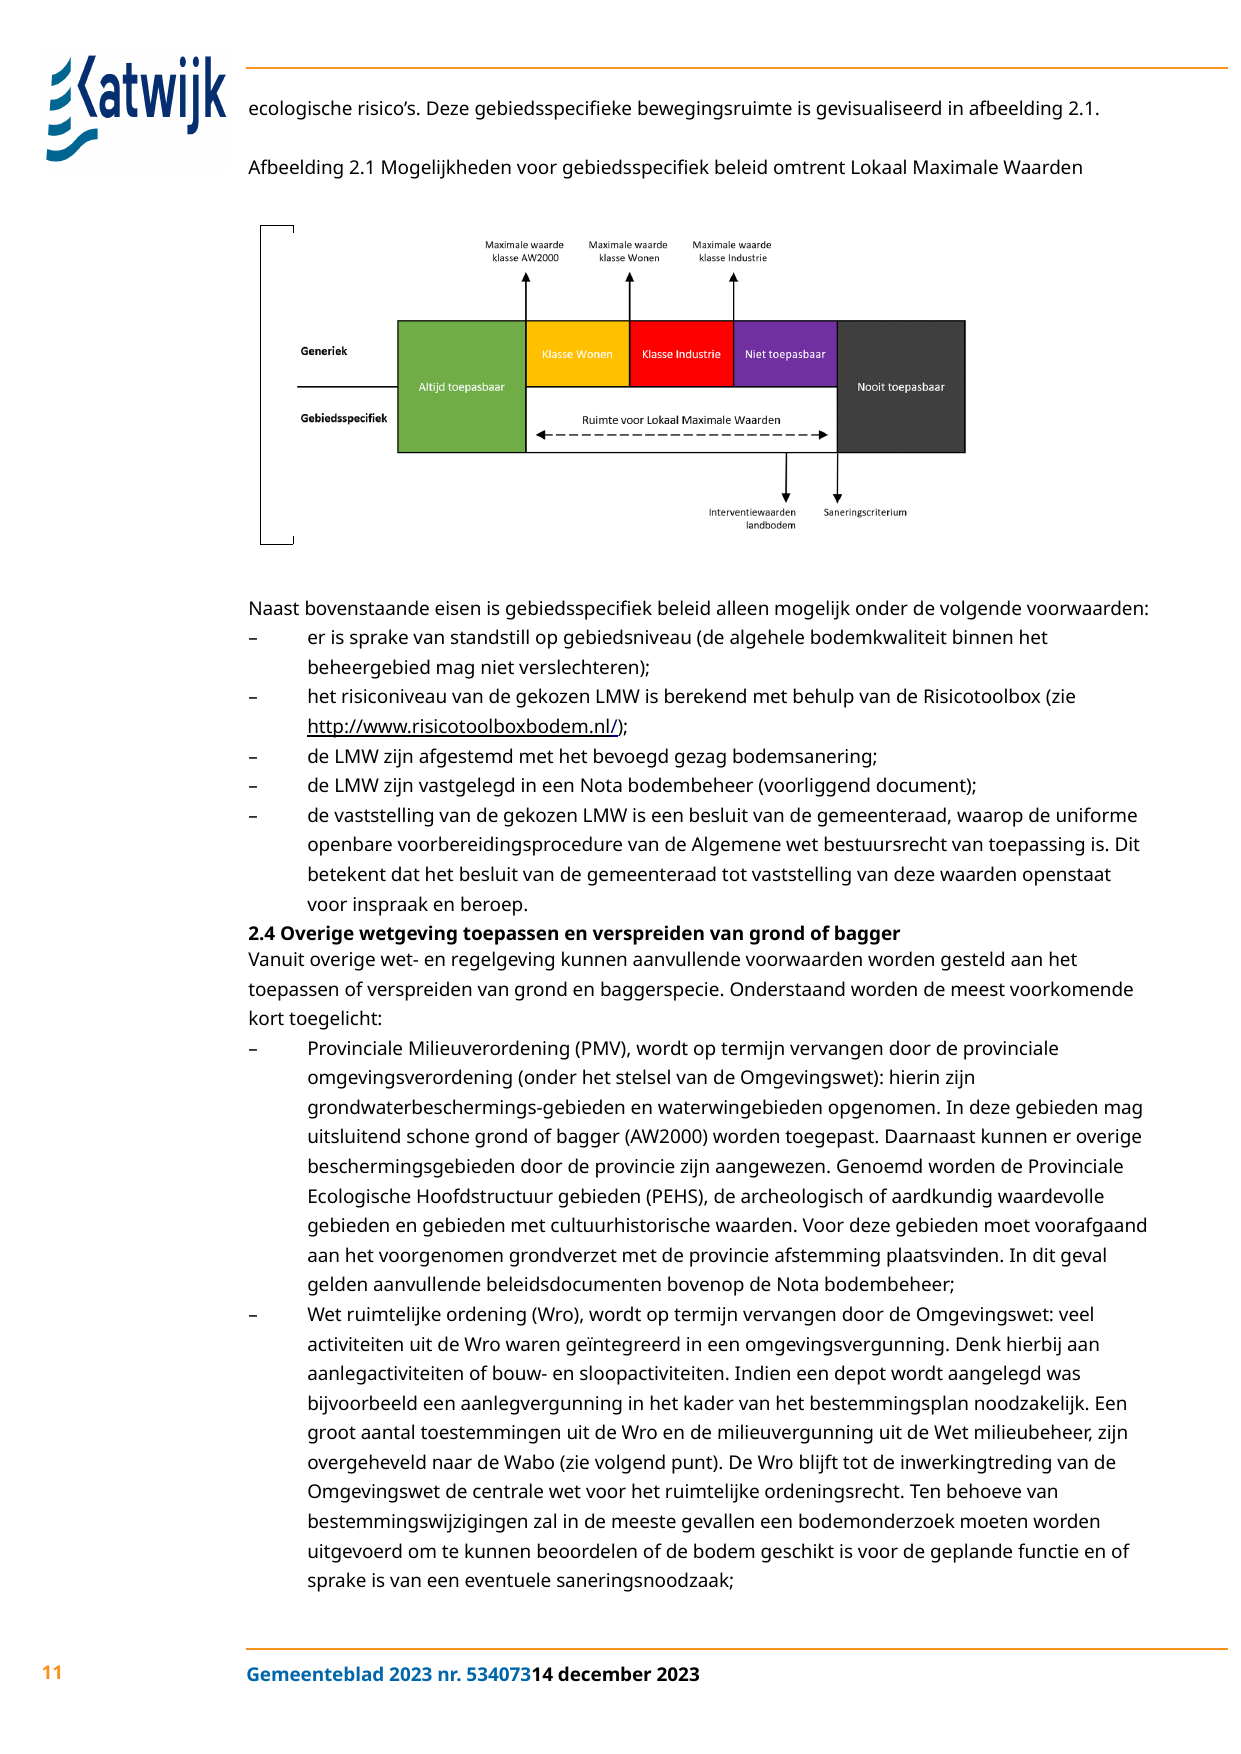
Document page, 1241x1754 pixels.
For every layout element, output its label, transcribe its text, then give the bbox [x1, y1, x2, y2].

text Naast bovenstaande eisen is gebiedsspecifiek beleid alleen mogelijk onder de volgende voorwaarden: [248, 595, 1152, 621]
list er is sprake van standstill op gebiedsniveau (de algehele bodemkwaliteit binnen het beheergebied mag niet verslechteren); [248, 624, 1152, 680]
list de vaststelling van de gekozen LMW is een besluit van de gemeenteraad, waarop de uniforme openbare voorbereidingsprocedure van de Algemene wet bestuursrecht van toepassing is. Dit betekent dat het besluit van de gemeenteraad tot vaststelling van deze waarden openstaat voor inspraak en beroep. [248, 802, 1152, 917]
list de LMW zijn afgestemd met het bevoegd gezag bodemsanering; [248, 743, 1152, 769]
list het risiconiveau van de gekozen LMW is berekend met behulp van de Risicotoolbox (zie http://www.risicotoolboxbodem.nl/); [248, 684, 1152, 739]
text 2.4 Overige wetgeving toepassen en verspreiden van grond of bagger [248, 920, 1152, 946]
text ecologische risico’s. Deze gebiedsspecifieke bewegingsruimte is gevisualiseerd in afbeelding 2.1. [248, 95, 1152, 121]
list Wet ruimtelijke ordening (Wro), wordt op termijn vervangen door de Omgevingswet: veel activiteiten uit de Wro waren geïntegreerd in een omgevingsvergunning. Denk hierbij aan aanlegactiviteiten of bouw- en sloopactiviteiten. Indien een depot wordt aangelegd was bijvoorbeeld een aanlegvergunning in het kader van het bestemmingsplan noodzakelijk. Een groot aantal toestemmingen uit de Wro en de milieuvergunning uit de Wet milieubeheer, zijn overgeheveld naar de Wabo (zie volgend punt). De Wro blijft tot de inwerkingtreding van de Omgevingswet de centrale wet voor het ruimtelijke ordeningsrecht. Ten behoeve van bestemmingswijzigingen zal in de meeste gevallen een bodemonderzoek moeten worden uitgevoerd om te kunnen beoordelen of de bodem geschikt is voor de geplande functie en of sprake is van een eventuele saneringsnoodzaak; [248, 1301, 1152, 1593]
list de LMW zijn vastgelegd in een Nota bodembeheer (voorliggend document); [248, 772, 1152, 798]
text Vanuit overige wet- en regelgeving kunnen aanvullende voorwaarden worden gesteld aan het toepassen of verspreiden van grond en baggerspecie. Onderstaand worden de meest voorkomende kort toegelicht: [248, 946, 1152, 1031]
list Provinciale Milieuverordening (PMV), wordt op termijn vervangen door de provinciale omgevingsverordening (onder het stelsel van de Omgevingswet): hierin zijn grondwaterbeschermings-gebieden en waterwingebieden opgenomen. In deze gebieden mag uitsluitend schone grond of bagger (AW2000) worden toegepast. Daarnaast kunnen er overige beschermingsgebieden door de provincie zijn aangewezen. Genoemd worden de Provinciale Ecologische Hoofdstructuur gebieden (PEHS), de archeologisch of aardkundig waardevolle gebieden en gebieden met cultuurhistorische waarden. Voor deze gebieden moet voorafgaand aan het voorgenomen grondverzet met de provincie afstemming plaatsvinden. In dit geval gelden aanvullende beleidsdocumenten bovenop de Nota bodembeheer; [248, 1035, 1152, 1297]
picture [268, 233, 978, 536]
text Afbeelding 2.1 Mogelijkheden voor gebiedsspecifiek beleid omtrent Lokaal Maximale Waarden [248, 154, 1152, 180]
picture [41, 47, 231, 172]
